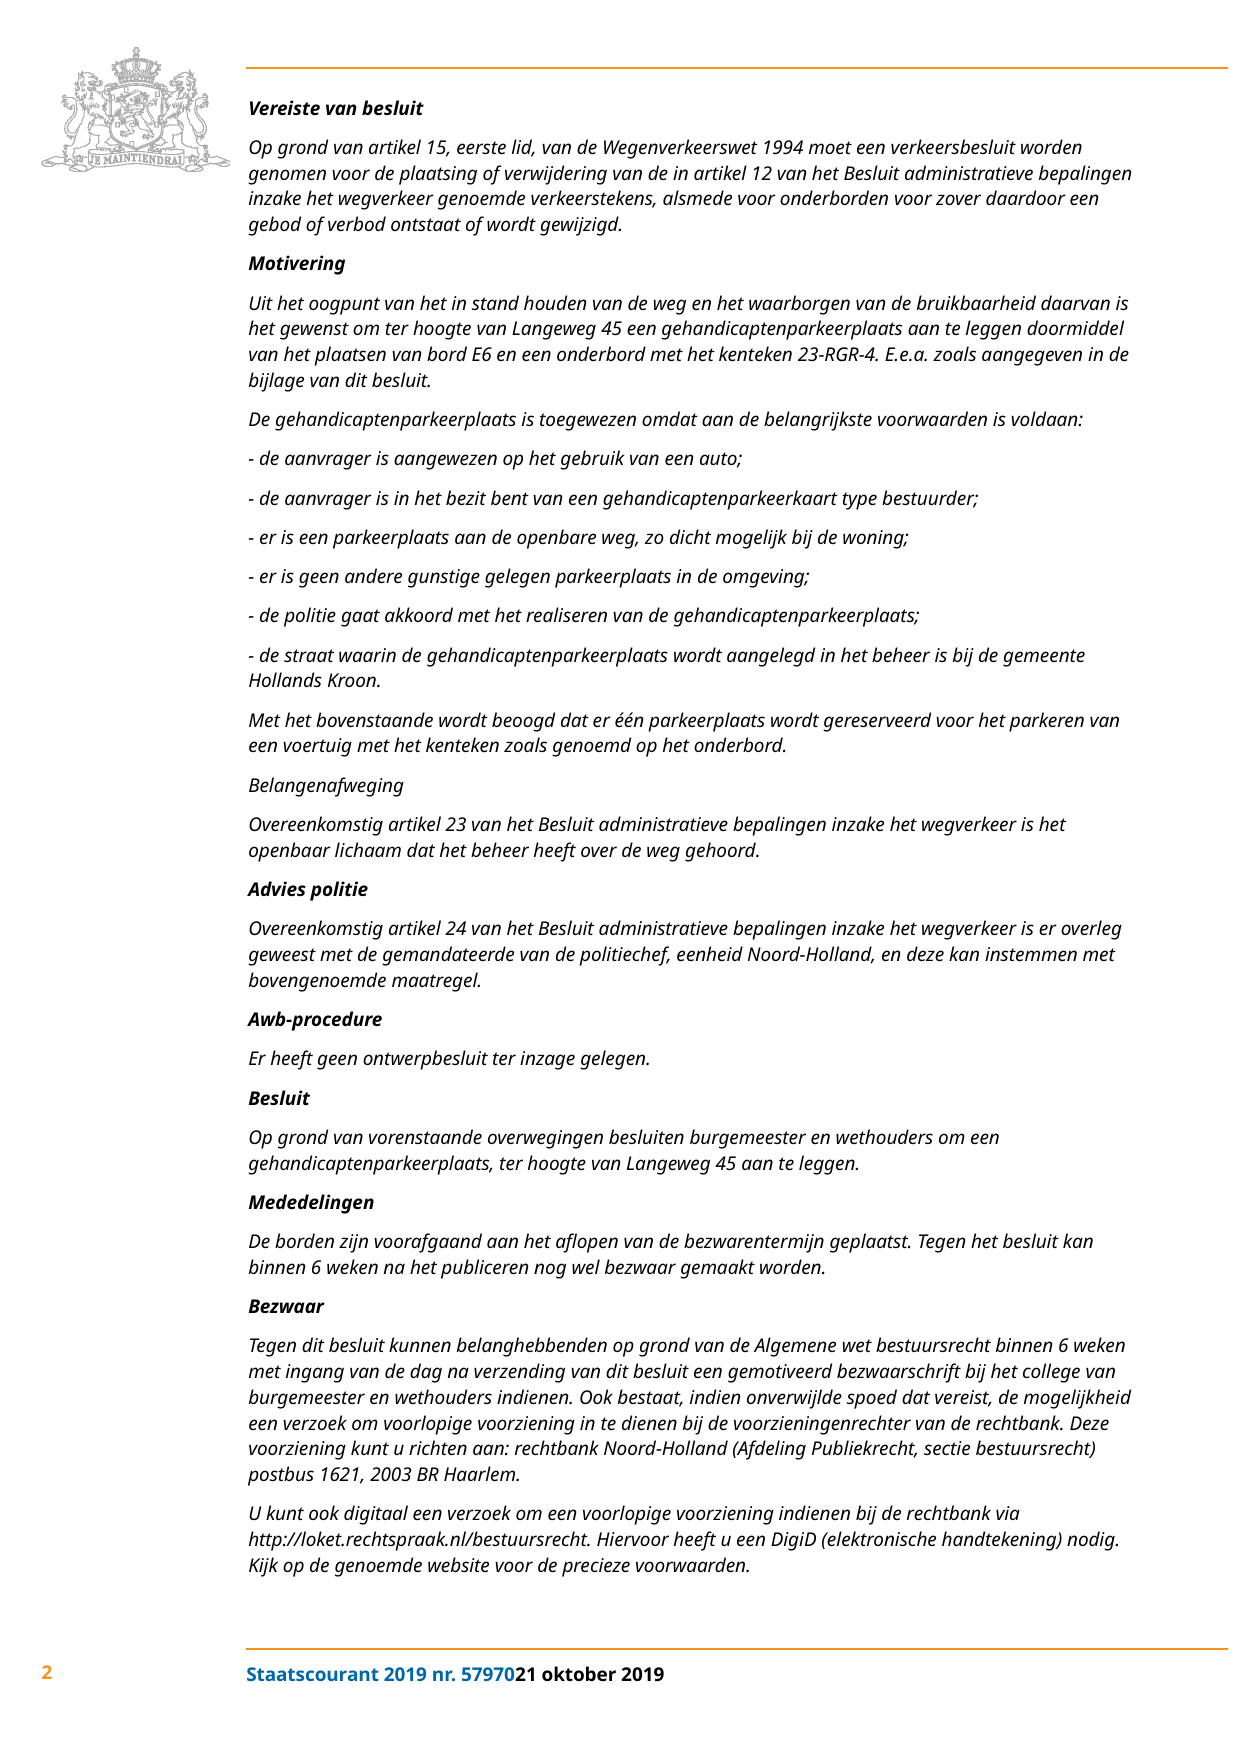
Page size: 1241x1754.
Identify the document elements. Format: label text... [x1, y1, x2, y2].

text U kunt ook digitaal een verzoek om een voorlopige voorziening indienen bij de rechtbank via http://loket.rechtspraak.nl/bestuursrecht. Hiervoor heeft u een DigiD (elektronische handtekening) nodig. Kijk op de genoemde website voor de precieze voorwaarden. [248, 1500, 1152, 1578]
text Tegen dit besluit kunnen belanghebbenden op grond van de Algemene wet bestuursrecht binnen 6 weken met ingang van de dag na verzending van dit besluit een gemotiveerd bezwaarschrift bij het college van burgemeester en wethouders indienen. Ook bestaat, indien onverwijlde spoed dat vereist, de mogelijkheid een verzoek om voorlopige voorziening in te dienen bij de voorzieningenrechter van de rechtbank. Deze voorziening kunt u richten aan: rechtbank Noord-Holland (Afdeling Publiekrecht, sectie bestuursrecht) postbus 1621, 2003 BR Haarlem. [248, 1332, 1152, 1487]
text Awb-procedure [248, 1006, 1152, 1032]
text Op grond van vorenstaande overwegingen besluiten burgemeester en wethouders om een gehandicaptenparkeerplaats, ter hoogte van Langeweg 45 aan te leggen. [248, 1124, 1152, 1175]
text Overeenkomstig artikel 24 van het Besluit administratieve bepalingen inzake het wegverkeer is er overleg geweest met de gemandateerde van de politiechef, eenheid Noord-Holland, en deze kan instemmen met bovengenoemde maatregel. [248, 915, 1152, 993]
picture [41, 47, 231, 172]
text Met het bovenstaande wordt beoogd dat er één parkeerplaats wordt gereserveerd voor het parkeren van een voertuig met het kenteken zoals genoemd op het onderbord. [248, 707, 1152, 758]
text Mededelingen [248, 1189, 1152, 1215]
text Motivering [248, 251, 1152, 276]
text - de straat waarin de gehandicaptenparkeerplaats wordt aangelegd in het beheer is bij de gemeente Hollands Kroon. [248, 642, 1152, 693]
text Op grond van artikel 15, eerste lid, van de Wegenverkeerswet 1994 moet een verkeersbesluit worden genomen voor de plaatsing of verwijdering van de in artikel 12 van het Besluit administratieve bepalingen inzake het wegverkeer genoemde verkeerstekens, alsmede voor onderborden voor zover daardoor een gebod of verbod ontstaat of wordt gewijzigd. [248, 134, 1152, 237]
text Overeenkomstig artikel 23 van het Besluit administratieve bepalingen inzake het wegverkeer is het openbaar lichaam dat het beheer heeft over de weg gehoord. [248, 811, 1152, 863]
text Vereiste van besluit [248, 95, 1152, 121]
text - de politie gaat akkoord met het realiseren van de gehandicaptenparkeerplaats; [248, 603, 1152, 628]
text Er heeft geen ontwerpbesluit ter inzage gelegen. [248, 1045, 1152, 1071]
text Advies politie [248, 876, 1152, 902]
text - er is een parkeerplaats aan de openbare weg, zo dicht mogelijk bij de woning; [248, 524, 1152, 550]
text - er is geen andere gunstige gelegen parkeerplaats in de omgeving; [248, 563, 1152, 589]
text Bezwaar [248, 1293, 1152, 1319]
text Belangenafweging [248, 772, 1152, 798]
text - de aanvrager is in het bezit bent van een gehandicaptenparkeerkaart type bestuurder; [248, 485, 1152, 511]
text - de aanvrager is aangewezen op het gebruik van een auto; [248, 446, 1152, 471]
text De gehandicaptenparkeerplaats is toegewezen omdat aan de belangrijkste voorwaarden is voldaan: [248, 406, 1152, 432]
text De borden zijn voorafgaand aan het aflopen van de bezwarentermijn geplaatst. Tegen het besluit kan binnen 6 weken na het publiceren nog wel bezwaar gemaakt worden. [248, 1228, 1152, 1280]
text Uit het oogpunt van het in stand houden van de weg en het waarborgen van de bruikbaarheid daarvan is het gewenst om ter hoogte van Langeweg 45 een gehandicaptenparkeerplaats aan te leggen doormiddel van het plaatsen van bord E6 en een onderbord met het kenteken 23-RGR-4. E.e.a. zoals aangegeven in de bijlage van dit besluit. [248, 290, 1152, 393]
text Besluit [248, 1085, 1152, 1110]
